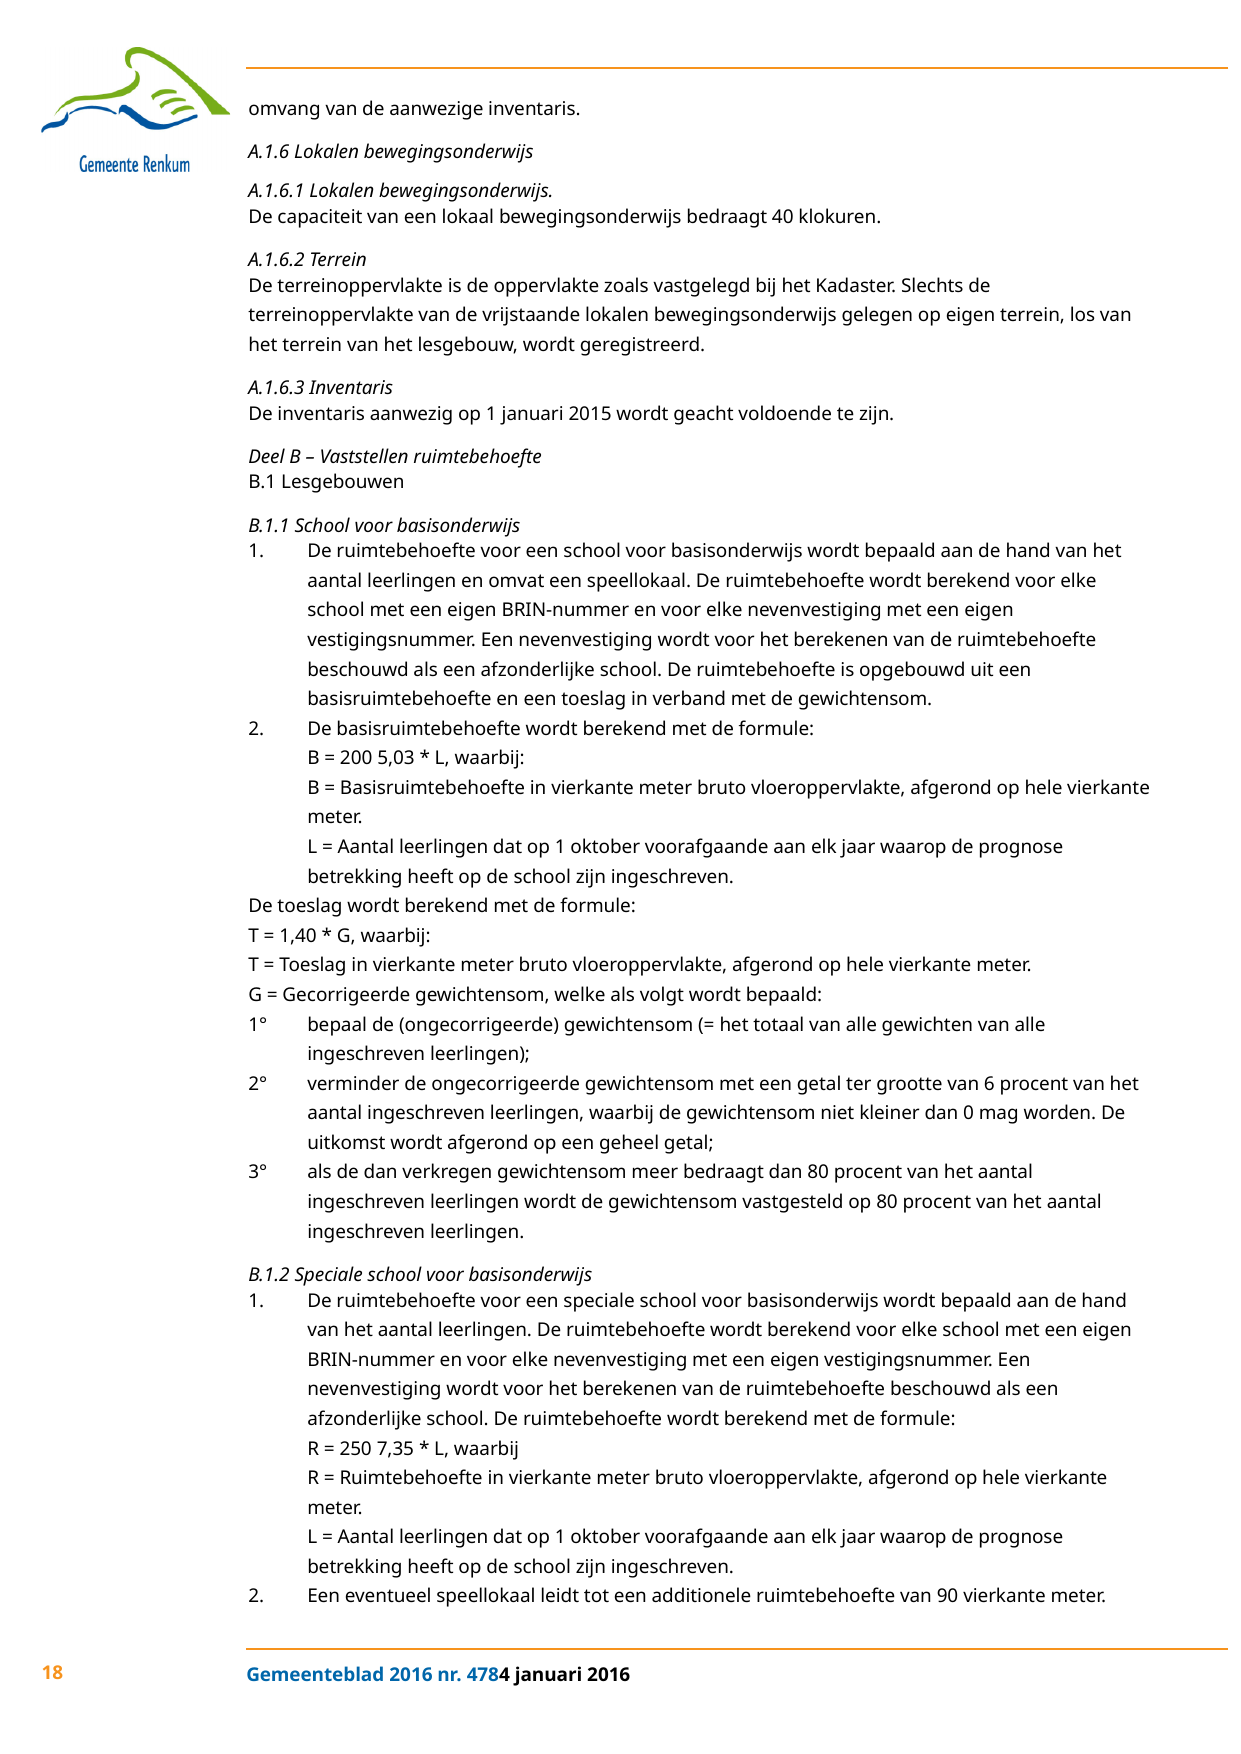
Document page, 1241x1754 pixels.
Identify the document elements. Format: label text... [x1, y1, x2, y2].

list R = 250 7,35 * L, waarbij [248, 1435, 1152, 1460]
text Deel B – Vaststellen ruimtebehoefte [248, 443, 1152, 469]
list bepaal de (ongecorrigeerde) gewichtensom (= het totaal van alle gewichten van alle ingeschreven leerlingen); [248, 1011, 1152, 1066]
text De inventaris aanwezig op 1 januari 2015 wordt geacht voldoende te zijn. [248, 400, 1152, 426]
list De ruimtebehoefte voor een speciale school voor basisonderwijs wordt bepaald aan de hand van het aantal leerlingen. De ruimtebehoefte wordt berekend voor elke school met een eigen BRIN-nummer en voor elke nevenvestiging met een eigen vestigingsnummer. Een nevenvestiging wordt voor het berekenen van de ruimtebehoefte beschouwd als een afzonderlijke school. De ruimtebehoefte wordt berekend met de formule: [248, 1287, 1152, 1431]
text B.1 Lesgebouwen [248, 469, 1152, 494]
list als de dan verkregen gewichtensom meer bedraagt dan 80 procent van het aantal ingeschreven leerlingen wordt de gewichtensom vastgesteld op 80 procent van het aantal ingeschreven leerlingen. [248, 1159, 1152, 1244]
text De toeslag wordt berekend met de formule: [248, 892, 1152, 918]
text omvang van de aanwezige inventaris. [248, 95, 1152, 121]
text A.1.6.3 Inventaris [248, 374, 1152, 400]
list Een eventueel speellokaal leidt tot een additionele ruimtebehoefte van 90 vierkante meter. [248, 1583, 1152, 1608]
text De terreinoppervlakte is de oppervlakte zoals vastgelegd bij het Kadaster. Slechts de terreinoppervlakte van de vrijstaande lokalen bewegingsonderwijs gelegen op eigen terrein, los van het terrein van het lesgebouw, wordt geregistreerd. [248, 272, 1152, 357]
list L = Aantal leerlingen dat op 1 oktober voorafgaande aan elk jaar waarop de prognose betrekking heeft op de school zijn ingeschreven. [248, 1523, 1152, 1579]
list De basisruimtebehoefte wordt berekend met de formule: [248, 715, 1152, 741]
text A.1.6.2 Terrein [248, 246, 1152, 272]
list R = Ruimtebehoefte in vierkante meter bruto vloeroppervlakte, afgerond op hele vierkante meter. [248, 1464, 1152, 1519]
text A.1.6 Lokalen bewegingsonderwijs [248, 138, 1152, 164]
text B.1.2 Speciale school voor basisonderwijs [248, 1261, 1152, 1287]
text G = Gecorrigeerde gewichtensom, welke als volgt wordt bepaald: [248, 981, 1152, 1007]
text B.1.1 School voor basisonderwijs [248, 512, 1152, 537]
list verminder de ongecorrigeerde gewichtensom met een getal ter grootte van 6 procent van het aantal ingeschreven leerlingen, waarbij de gewichtensom niet kleiner dan 0 mag worden. De uitkomst wordt afgerond op een geheel getal; [248, 1070, 1152, 1155]
text A.1.6.1 Lokalen bewegingsonderwijs. [248, 177, 1152, 203]
list B = Basisruimtebehoefte in vierkante meter bruto vloeroppervlakte, afgerond op hele vierkante meter. [248, 774, 1152, 829]
picture [41, 47, 231, 172]
text T = 1,40 * G, waarbij: [248, 922, 1152, 948]
list B = 200 5,03 * L, waarbij: [248, 744, 1152, 770]
text T = Toeslag in vierkante meter bruto vloeroppervlakte, afgerond op hele vierkante meter. [248, 952, 1152, 977]
text De capaciteit van een lokaal bewegingsonderwijs bedraagt 40 klokuren. [248, 203, 1152, 229]
list De ruimtebehoefte voor een school voor basisonderwijs wordt bepaald aan de hand van het aantal leerlingen en omvat een speellokaal. De ruimtebehoefte wordt berekend voor elke school met een eigen BRIN-nummer en voor elke nevenvestiging met een eigen vestigingsnummer. Een nevenvestiging wordt voor het berekenen van de ruimtebehoefte beschouwd als een afzonderlijke school. De ruimtebehoefte is opgebouwd uit een basisruimtebehoefte en een toeslag in verband met de gewichtensom. [248, 537, 1152, 711]
list L = Aantal leerlingen dat op 1 oktober voorafgaande aan elk jaar waarop de prognose betrekking heeft op de school zijn ingeschreven. [248, 833, 1152, 889]
